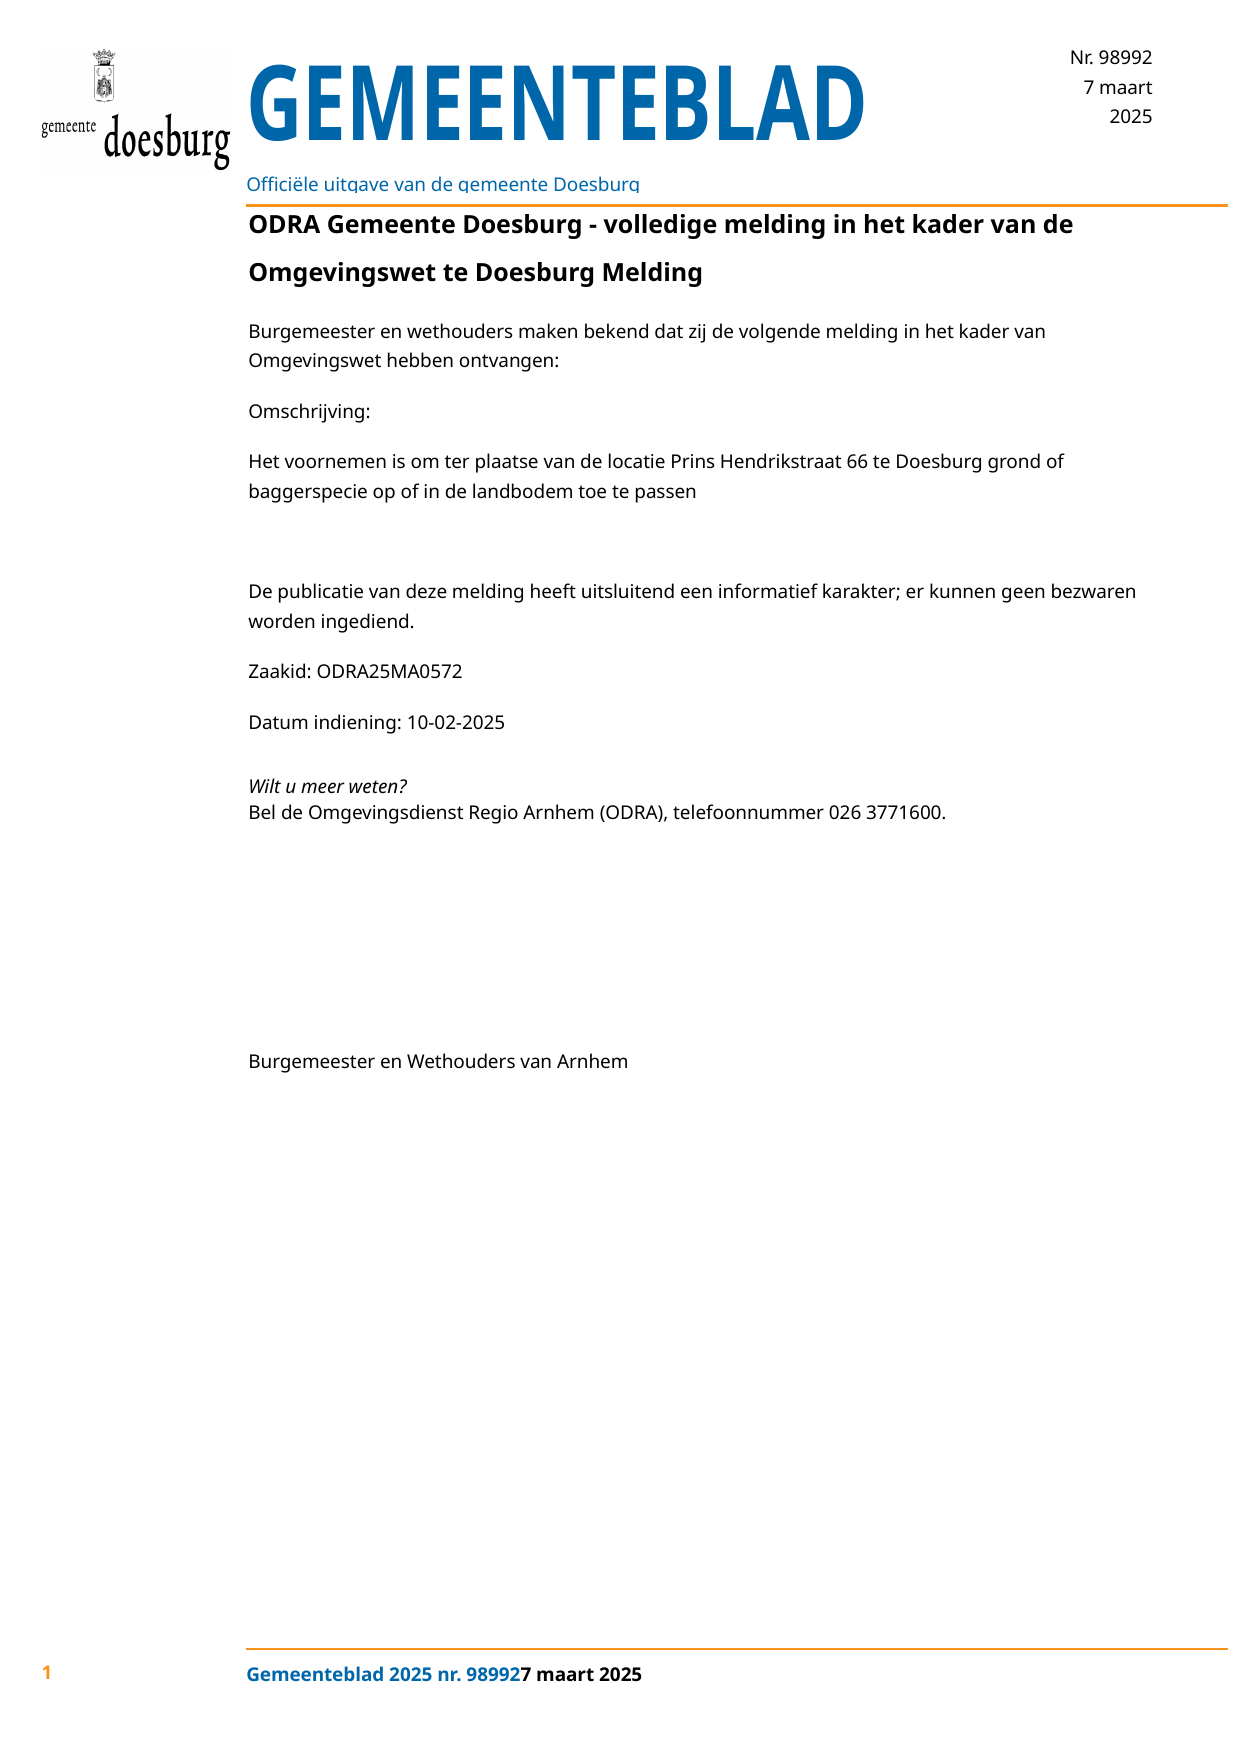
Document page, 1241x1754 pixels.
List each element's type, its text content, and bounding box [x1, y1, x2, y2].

text Zaakid: ODRA25MA0572 [248, 659, 1152, 684]
picture [41, 47, 231, 172]
text Omschrijving: [248, 398, 1152, 424]
text Wilt u meer weten? [248, 773, 1152, 799]
text ODRA Gemeente Doesburg - volledige melding in het kader van de Omgevingswet te Doesburg Melding [248, 207, 1152, 288]
text Datum indiening: 10-02-2025 [248, 709, 1152, 735]
text Bel de Omgevingsdienst Regio Arnhem (ODRA), telefoonnummer 026 3771600. [248, 799, 1152, 824]
text Burgemeester en Wethouders van Arnhem [248, 1048, 1152, 1074]
text Burgemeester en wethouders maken bekend dat zij de volgende melding in het kader van Omgevingswet hebben ontvangen: [248, 318, 1152, 373]
text Het voornemen is om ter plaatse van de locatie Prins Hendrikstraat 66 te Doesburg grond of baggerspecie op of in de landbodem toe te passen [248, 448, 1152, 504]
text De publicatie van deze melding heeft uitsluitend een informatief karakter; er kunnen geen bezwaren worden ingediend. [248, 579, 1152, 634]
